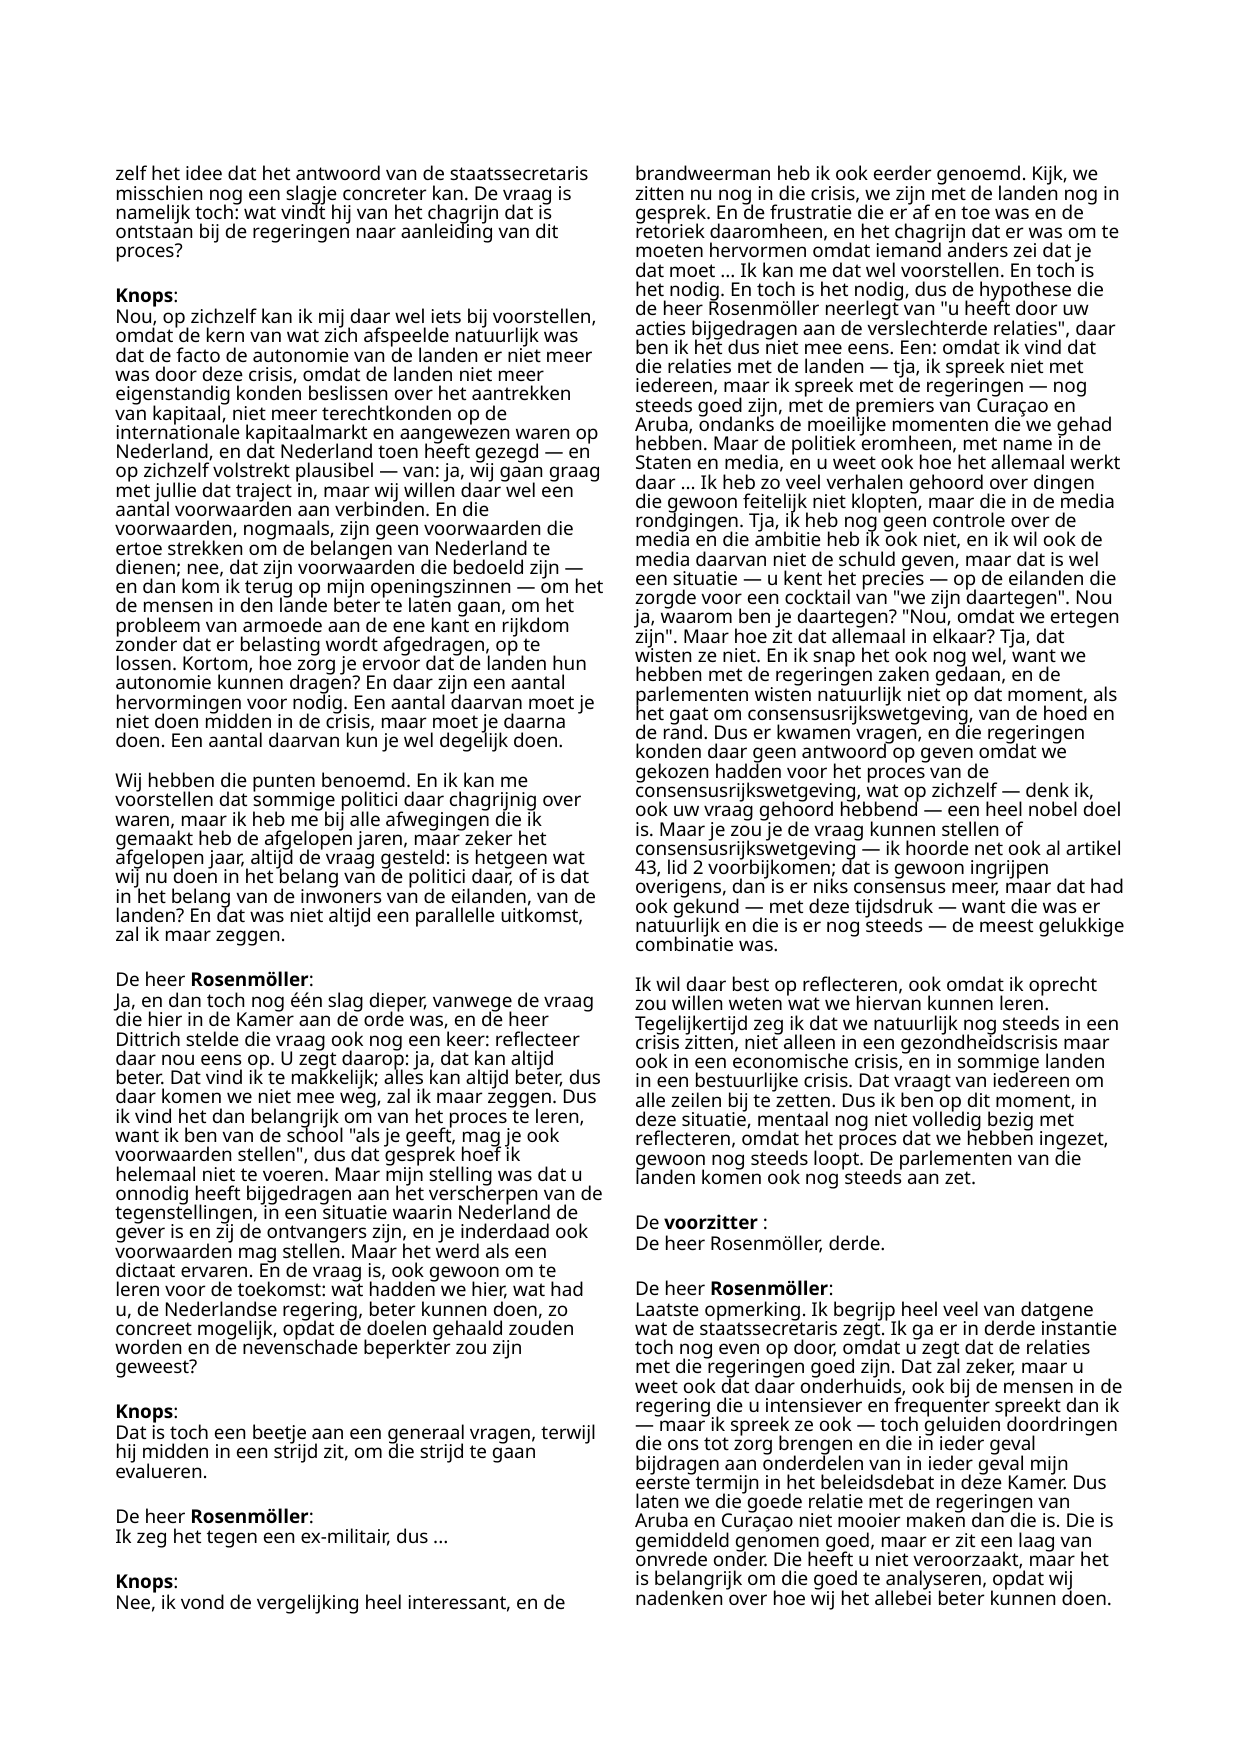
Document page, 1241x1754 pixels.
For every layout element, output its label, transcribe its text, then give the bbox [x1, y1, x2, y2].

text Knops: [115, 1398, 605, 1424]
text De heer Rosenmöller: [115, 966, 605, 992]
text Ja, en dan toch nog één slag dieper, vanwege de vraag die hier in de Kamer aan de orde was, en de heer Dittrich stelde die vraag ook nog een keer: reflecteer daar nou eens op. U zegt daarop: ja, dat kan altijd beter. Dat vind ik te makkelijk; alles kan altijd beter, dus daar komen we niet mee weg, zal ik maar zeggen. Dus ik vind het dan belangrijk om van het proces te leren, want ik ben van de school "als je geeft, mag je ook voorwaarden stellen", dus dat gesprek hoef ik helemaal niet te voeren. Maar mijn stelling was dat u onnodig heeft bijgedragen aan het verscherpen van de tegenstellingen, in een situatie waarin Nederland de gever is en zij de ontvangers zijn, en je inderdaad ook voorwaarden mag stellen. Maar het werd als een dictaat ervaren. En de vraag is, ook gewoon om te leren voor de toekomst: wat hadden we hier, wat had u, de Nederlandse regering, beter kunnen doen, zo concreet mogelijk, opdat de doelen gehaald zouden worden en de nevenschade beperkter zou zijn geweest? [115, 992, 605, 1378]
text De heer Rosenmöller, derde. [635, 1235, 1125, 1254]
text brandweerman heb ik ook eerder genoemd. Kijk, we zitten nu nog in die crisis, we zijn met de landen nog in gesprek. En de frustratie die er af en toe was en de retoriek daaromheen, en het chagrijn dat er was om te moeten hervormen omdat iemand anders zei dat je dat moet ... Ik kan me dat wel voorstellen. En toch is het nodig. En toch is het nodig, dus de hypothese die de heer Rosenmöller neerlegt van "u heeft door uw acties bijgedragen aan de verslechterde relaties", daar ben ik het dus niet mee eens. Een: omdat ik vind dat die relaties met de landen — tja, ik spreek niet met iedereen, maar ik spreek met de regeringen — nog steeds goed zijn, met de premiers van Curaçao en Aruba, ondanks de moeilijke momenten die we gehad hebben. Maar de politiek eromheen, met name in de Staten en media, en u weet ook hoe het allemaal werkt daar ... Ik heb zo veel verhalen gehoord over dingen die gewoon feitelijk niet klopten, maar die in de media rondgingen. Tja, ik heb nog geen controle over de media en die ambitie heb ik ook niet, en ik wil ook de media daarvan niet de schuld geven, maar dat is wel een situatie — u kent het precies — op de eilanden die zorgde voor een cocktail van "we zijn daartegen". Nou ja, waarom ben je daartegen? "Nou, omdat we ertegen zijn". Maar hoe zit dat allemaal in elkaar? Tja, dat wisten ze niet. En ik snap het ook nog wel, want we hebben met de regeringen zaken gedaan, en de parlementen wisten natuurlijk niet op dat moment, als het gaat om consensusrijkswetgeving, van de hoed en de rand. Dus er kwamen vragen, en die regeringen konden daar geen antwoord op geven omdat we gekozen hadden voor het proces van de consensusrijkswetgeving, wat op zichzelf — denk ik, ook uw vraag gehoord hebbend — een heel nobel doel is. Maar je zou je de vraag kunnen stellen of consensusrijkswetgeving — ik hoorde net ook al artikel 43, lid 2 voorbijkomen; dat is gewoon ingrijpen overigens, dan is er niks consensus meer, maar dat had ook gekund — met deze tijdsdruk — want die was er natuurlijk en die is er nog steeds — de meest gelukkige combinatie was. [635, 165, 1125, 955]
text zelf het idee dat het antwoord van de staatssecretaris misschien nog een slagje concreter kan. De vraag is namelijk toch: wat vindt hij van het chagrijn dat is ontstaan bij de regeringen naar aanleiding van dit proces? [115, 165, 605, 262]
text Nee, ik vond de vergelijking heel interessant, en de [115, 1594, 605, 1614]
text Ik zeg het tegen een ex-militair, dus ... [115, 1528, 605, 1548]
text De heer Rosenmöller: [115, 1503, 605, 1528]
text De voorzitter : [635, 1209, 1125, 1235]
text Knops: [115, 1569, 605, 1594]
text Laatste opmerking. Ik begrijp heel veel van datgene wat de staatssecretaris zegt. Ik ga er in derde instantie toch nog even op door, omdat u zegt dat de relaties met die regeringen goed zijn. Dat zal zeker, maar u weet ook dat daar onderhuids, ook bij de mensen in de regering die u intensiever en frequenter spreekt dan ik — maar ik spreek ze ook — toch geluiden doordringen die ons tot zorg brengen en die in ieder geval bijdragen aan onderdelen van in ieder geval mijn eerste termijn in het beleidsdebat in deze Kamer. Dus laten we die goede relatie met de regeringen van Aruba en Curaçao niet mooier maken dan die is. Die is gemiddeld genomen goed, maar er zit een laag van onvrede onder. Die heeft u niet veroorzaakt, maar het is belangrijk om die goed te analyseren, opdat wij nadenken over hoe wij het allebei beter kunnen doen. [635, 1301, 1125, 1609]
text De heer Rosenmöller: [635, 1275, 1125, 1301]
text Wij hebben die punten benoemd. En ik kan me voorstellen dat sommige politici daar chagrijnig over waren, maar ik heb me bij alle afwegingen die ik gemaakt heb de afgelopen jaren, maar zeker het afgelopen jaar, altijd de vraag gesteld: is hetgeen wat wij nu doen in het belang van de politici daar, of is dat in het belang van de inwoners van de eilanden, van de landen? En dat was niet altijd een parallelle uitkomst, zal ik maar zeggen. [115, 772, 605, 946]
text Nou, op zichzelf kan ik mij daar wel iets bij voorstellen, omdat de kern van wat zich afspeelde natuurlijk was dat de facto de autonomie van de landen er niet meer was door deze crisis, omdat de landen niet meer eigenstandig konden beslissen over het aantrekken van kapitaal, niet meer terechtkonden op de internationale kapitaalmarkt en aangewezen waren op Nederland, en dat Nederland toen heeft gezegd — en op zichzelf volstrekt plausibel — van: ja, wij gaan graag met jullie dat traject in, maar wij willen daar wel een aantal voorwaarden aan verbinden. En die voorwaarden, nogmaals, zijn geen voorwaarden die ertoe strekken om de belangen van Nederland te dienen; nee, dat zijn voorwaarden die bedoeld zijn — en dan kom ik terug op mijn openingszinnen — om het de mensen in den lande beter te laten gaan, om het probleem van armoede aan de ene kant en rijkdom zonder dat er belasting wordt afgedragen, op te lossen. Kortom, hoe zorg je ervoor dat de landen hun autonomie kunnen dragen? En daar zijn een aantal hervormingen voor nodig. Een aantal daarvan moet je niet doen midden in de crisis, maar moet je daarna doen. Een aantal daarvan kun je wel degelijk doen. [115, 308, 605, 751]
text Dat is toch een beetje aan een generaal vragen, terwijl hij midden in een strijd zit, om die strijd te gaan evalueren. [115, 1424, 605, 1482]
text Ik wil daar best op reflecteren, ook omdat ik oprecht zou willen weten wat we hiervan kunnen leren. Tegelijkertijd zeg ik dat we natuurlijk nog steeds in een crisis zitten, niet alleen in een gezondheidscrisis maar ook in een economische crisis, en in sommige landen in een bestuurlijke crisis. Dat vraagt van iedereen om alle zeilen bij te zetten. Dus ik ben op dit moment, in deze situatie, mentaal nog niet volledig bezig met reflecteren, omdat het proces dat we hebben ingezet, gewoon nog steeds loopt. De parlementen van die landen komen ook nog steeds aan zet. [635, 976, 1125, 1188]
text Knops: [115, 282, 605, 308]
